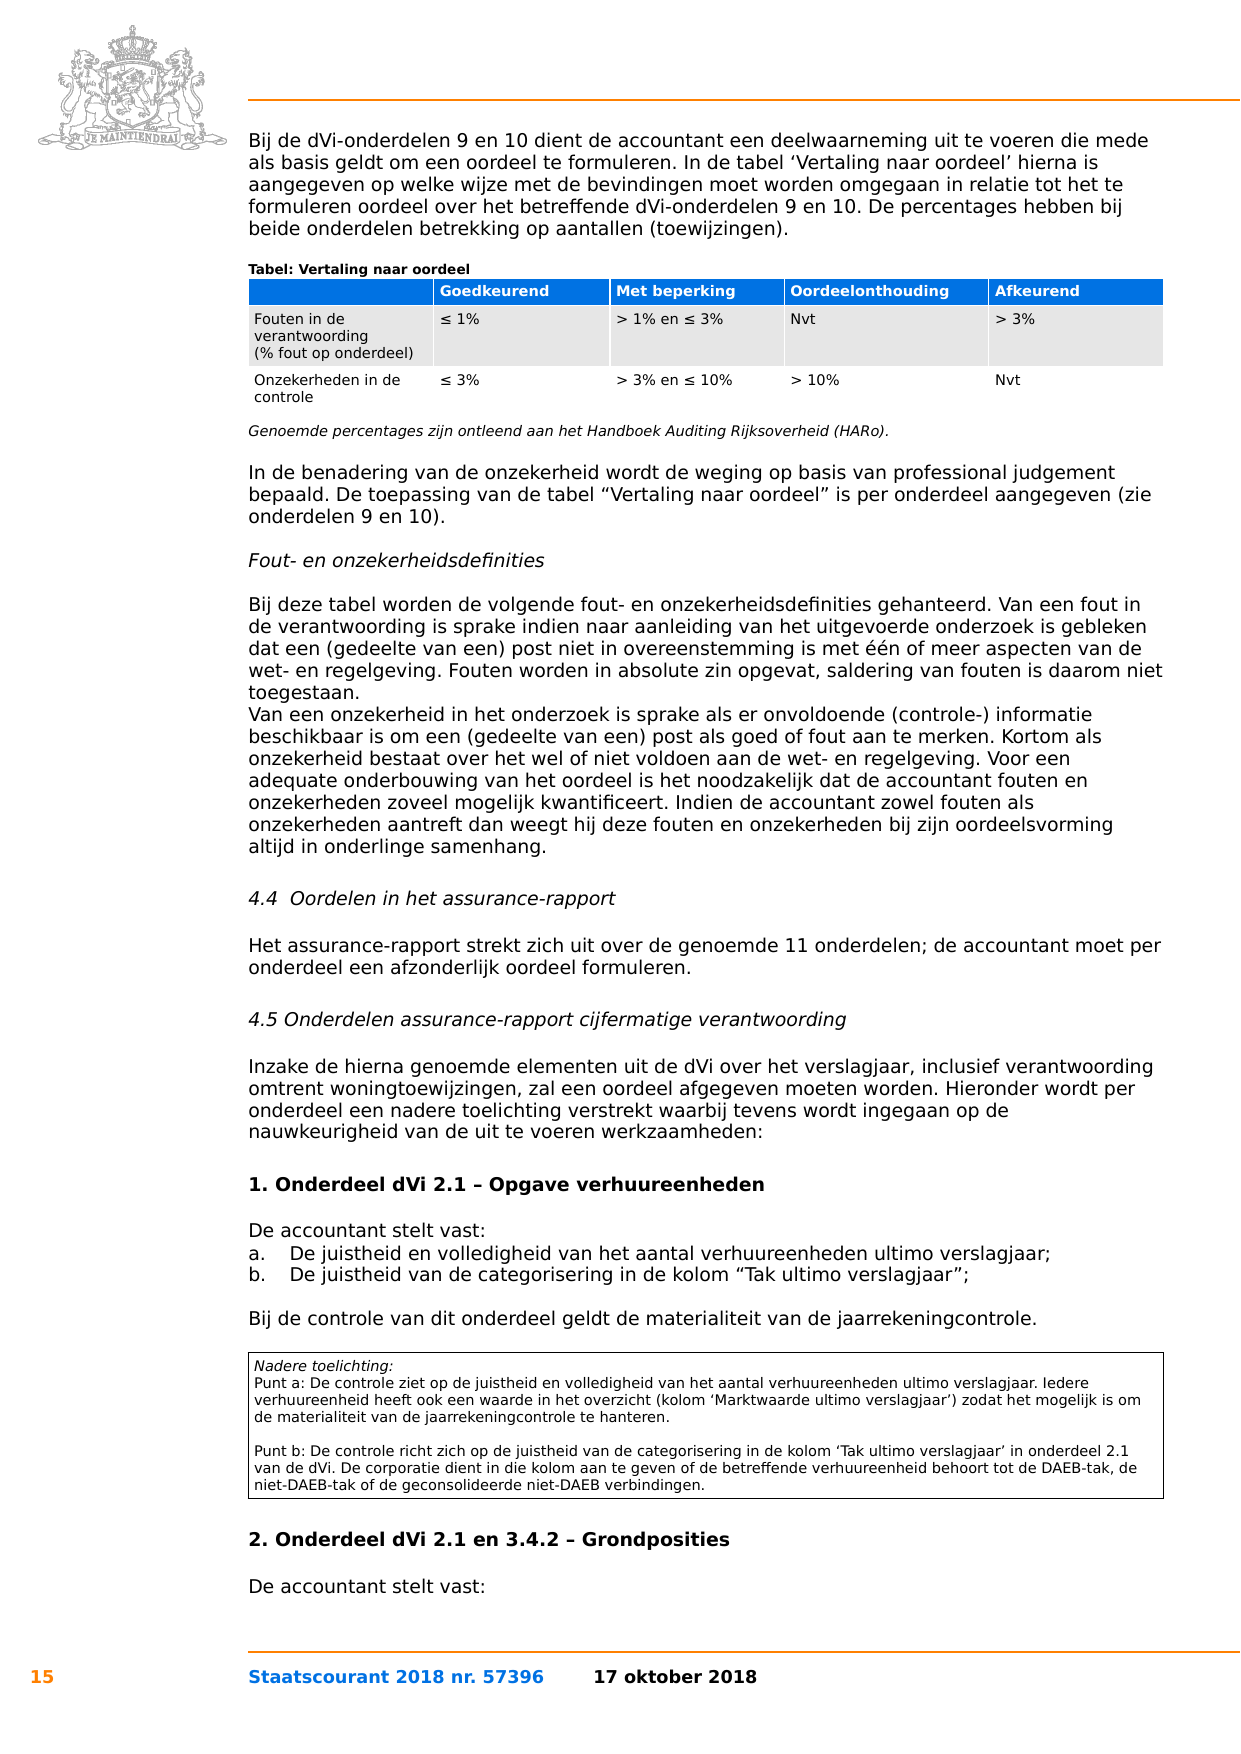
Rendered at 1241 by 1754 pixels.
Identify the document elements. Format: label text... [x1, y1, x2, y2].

subtitle 4.4 Oordelen in het assurance-rapport [248, 888, 1163, 909]
text In de benadering van de onzekerheid wordt de weging op basis van professional judgement bepaald. De toepassing van de tabel “Vertaling naar oordeel” is per onderdeel aangegeven (zie onderdelen 9 en 10). [248, 462, 1163, 528]
table_cell > 1% en ≤ 3% [611, 306, 784, 366]
picture [38, 25, 227, 150]
text Bij deze tabel worden de volgende fout- en onzekerheidsdefinities gehanteerd. Van een fout in de verantwoording is sprake indien naar aanleiding van het uitgevoerde onderzoek is gebleken dat een (gedeelte van een) post niet in overeenstemming is met één of meer aspecten van de wet- en regelgeving. Fouten worden in absolute zin opgevat, saldering van fouten is daarom niet toegestaan. [248, 594, 1163, 704]
text De accountant stelt vast: [248, 1220, 1163, 1242]
subtitle 4.5 Onderdelen assurance-rapport cijfermatige verantwoording [248, 1008, 1163, 1031]
table_cell ≤ 1% [434, 306, 609, 366]
table_cell [249, 279, 433, 305]
table_cell > 3% [989, 306, 1163, 366]
text Bij de controle van dit onderdeel geldt de materialiteit van de jaarrekeningcontrole. [248, 1308, 1163, 1330]
table_cell Onzekerheden in de controle [249, 367, 433, 411]
table_cell Fouten in de verantwoording (% fout op onderdeel) [249, 306, 433, 366]
table_cell [249, 1426, 1163, 1443]
table_cell Goedkeurend [434, 279, 609, 305]
table_header Nadere toelichting: Punt a: De controle ziet op de juistheid en volledigheid van het aantal verhuureenheden ultimo verslagjaar. Iedere verhuureenheid heeft ook een waarde in het overzicht (kolom ‘Marktwaarde ultimo verslagjaar’) zodat het mogelijk is om de materialiteit van de jaarrekeningcontrole te hanteren. [249, 1353, 1163, 1426]
table_cell Genoemde percentages zijn ontleend aan het Handboek Auditing Rijksoverheid (HARo). [248, 412, 1163, 440]
text Inzake de hierna genoemde elementen uit de dVi over het verslagjaar, inclusief verantwoording omtrent woningtoewijzingen, zal een oordeel afgegeven moeten worden. Hieronder wordt per onderdeel een nadere toelichting verstrekt waarbij tevens wordt ingegaan op de nauwkeurigheid van de uit te voeren werkzaamheden: [248, 1056, 1163, 1143]
table_cell Nvt [989, 367, 1163, 411]
table_cell Afkeurend [989, 279, 1163, 305]
text Van een onzekerheid in het onderzoek is sprake als er onvoldoende (controle-) informatie beschikbaar is om een (gedeelte van een) post als goed of fout aan te merken. Kortom als onzekerheid bestaat over het wel of niet voldoen aan de wet- en regelgeving. Voor een adequate onderbouwing van het oordeel is het noodzakelijk dat de accountant fouten en onzekerheden zoveel mogelijk kwantificeert. Indien de accountant zowel fouten als onzekerheden aantreft dan weegt hij deze fouten en onzekerheden bij zijn oordeelsvorming altijd in onderlinge samenhang. [248, 704, 1163, 858]
table_cell Punt b: De controle richt zich op de juistheid van de categorisering in de kolom ‘Tak ultimo verslagjaar’ in onderdeel 2.1 van de dVi. De corporatie dient in die kolom aan te geven of de betreffende verhuureenheid behoort tot de DAEB-tak, de niet-DAEB-tak of de geconsolideerde niet-DAEB verbindingen. [249, 1443, 1163, 1498]
table_cell Oordeelonthouding [785, 279, 988, 305]
text b. De juistheid van de categorisering in de kolom “Tak ultimo verslagjaar”; [248, 1264, 1163, 1286]
table_header Tabel: Vertaling naar oordeel [248, 262, 1163, 277]
table_cell Met beperking [611, 279, 784, 305]
subtitle 1. Onderdeel dVi 2.1 – Opgave verhuureenheden [248, 1173, 1163, 1195]
subtitle 2. Onderdeel dVi 2.1 en 3.4.2 – Grondposities [248, 1529, 1163, 1551]
text De accountant stelt vast: [248, 1576, 1163, 1598]
table_cell > 3% en ≤ 10% [611, 367, 784, 411]
text Bij de dVi-onderdelen 9 en 10 dient de accountant een deelwaarneming uit te voeren die mede als basis geldt om een oordeel te formuleren. In de tabel ‘Vertaling naar oordeel’ hierna is aangegeven op welke wijze met de bevindingen moet worden omgegaan in relatie tot het te formuleren oordeel over het betreffende dVi-onderdelen 9 en 10. De percentages hebben bij beide onderdelen betrekking op aantallen (toewijzingen). [248, 130, 1163, 240]
table_cell Nvt [785, 306, 988, 366]
table_cell ≤ 3% [434, 367, 609, 411]
text Het assurance-rapport strekt zich uit over de genoemde 11 onderdelen; de accountant moet per onderdeel een afzonderlijk oordeel formuleren. [248, 934, 1163, 978]
text a. De juistheid en volledigheid van het aantal verhuureenheden ultimo verslagjaar; [248, 1242, 1163, 1264]
table_cell > 10% [785, 367, 988, 411]
subtitle Fout- en onzekerheidsdefinities [248, 550, 1163, 572]
